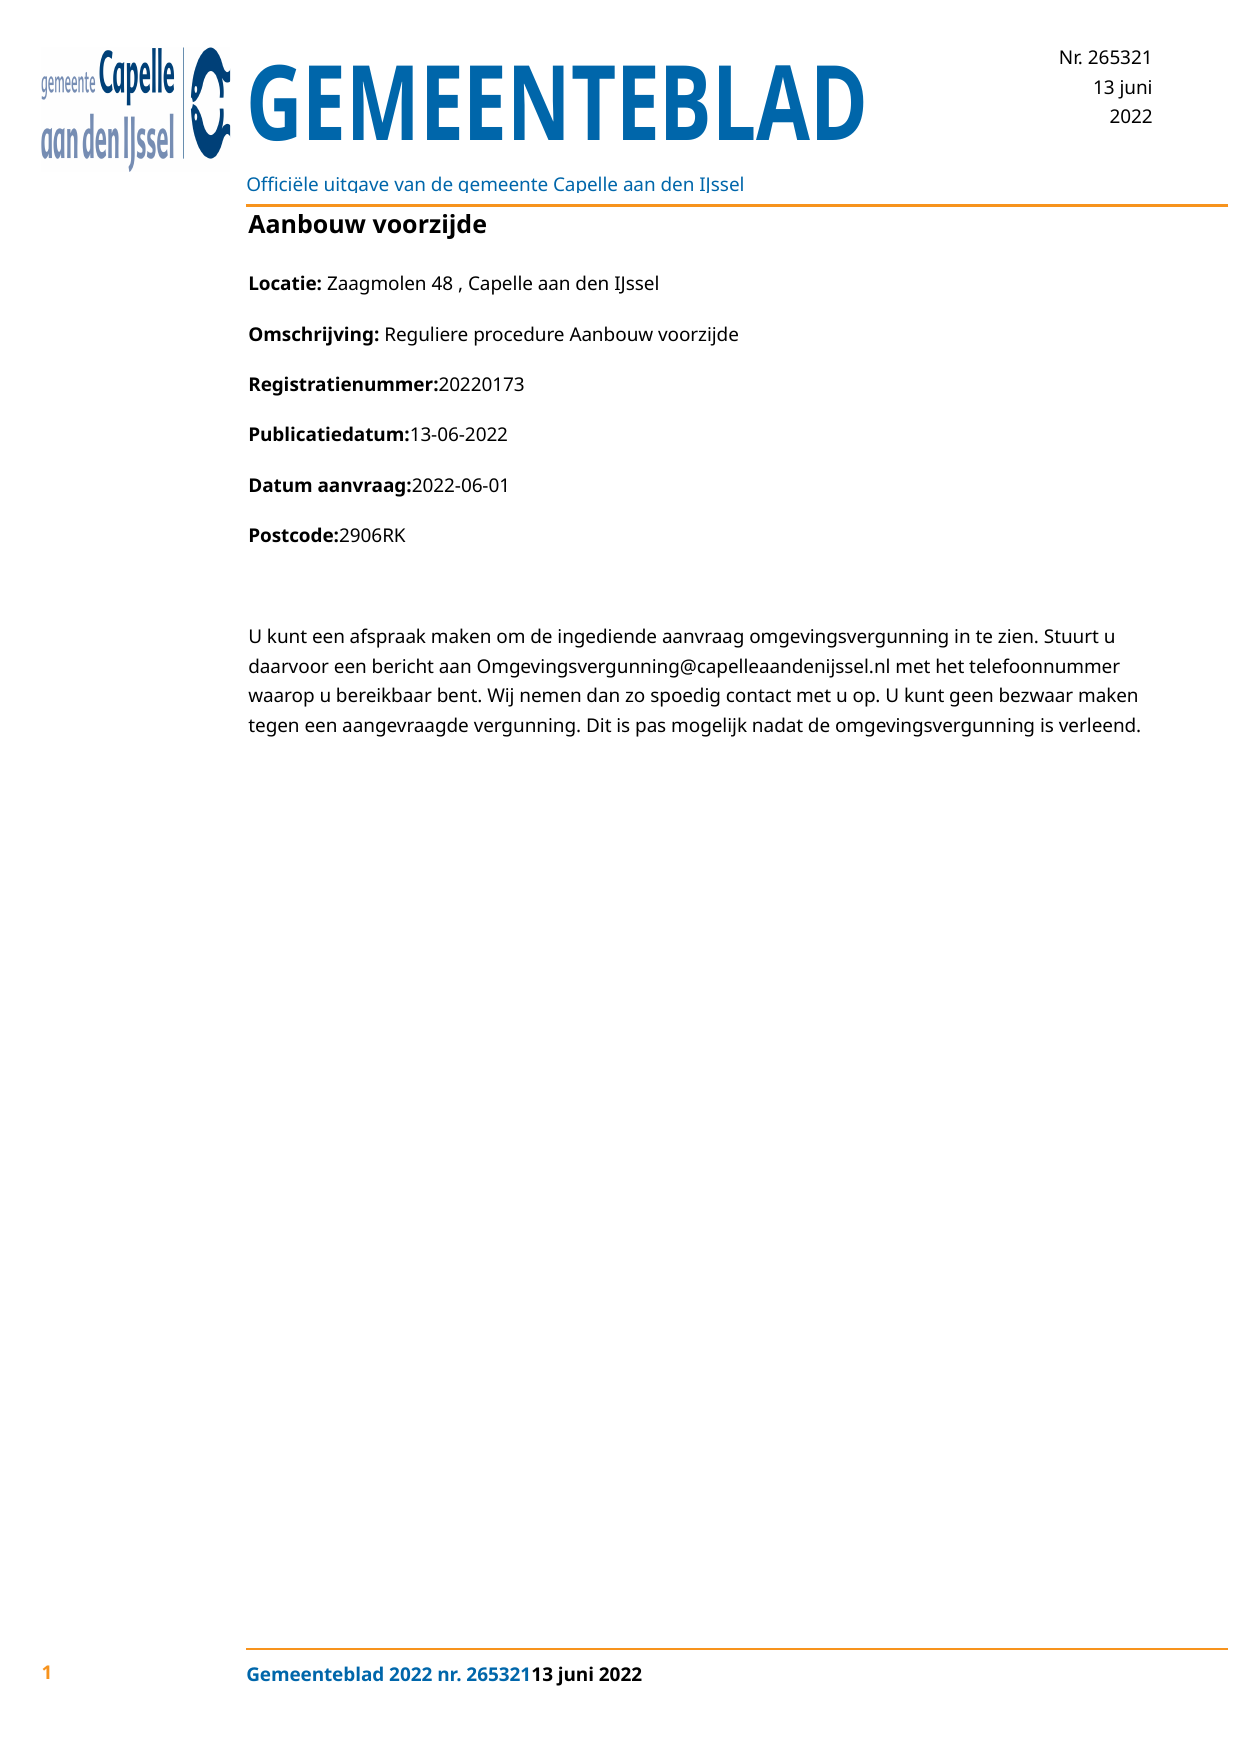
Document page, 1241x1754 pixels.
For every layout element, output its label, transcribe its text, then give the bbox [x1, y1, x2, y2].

text Postcode:2906RK [248, 522, 1152, 548]
picture [41, 47, 231, 172]
text Publicatiedatum:13-06-2022 [248, 422, 1152, 447]
text Aanbouw voorzijde [248, 207, 1152, 241]
text Datum aanvraag:2022-06-01 [248, 472, 1152, 498]
text Locatie: Zaagmolen 48 , Capelle aan den IJssel [248, 270, 1152, 296]
text Omschrijving: Reguliere procedure Aanbouw voorzijde [248, 321, 1152, 346]
text Registratienummer:20220173 [248, 371, 1152, 397]
text U kunt een afspraak maken om de ingediende aanvraag omgevingsvergunning in te zien. Stuurt u daarvoor een bericht aan Omgevingsvergunning@capelleaandenijssel.nl met het telefoonnummer waarop u bereikbaar bent. Wij nemen dan zo spoedig contact met u op. U kunt geen bezwaar maken tegen een aangevraagde vergunning. Dit is pas mogelijk nadat de omgevingsvergunning is verleend. [248, 623, 1152, 738]
